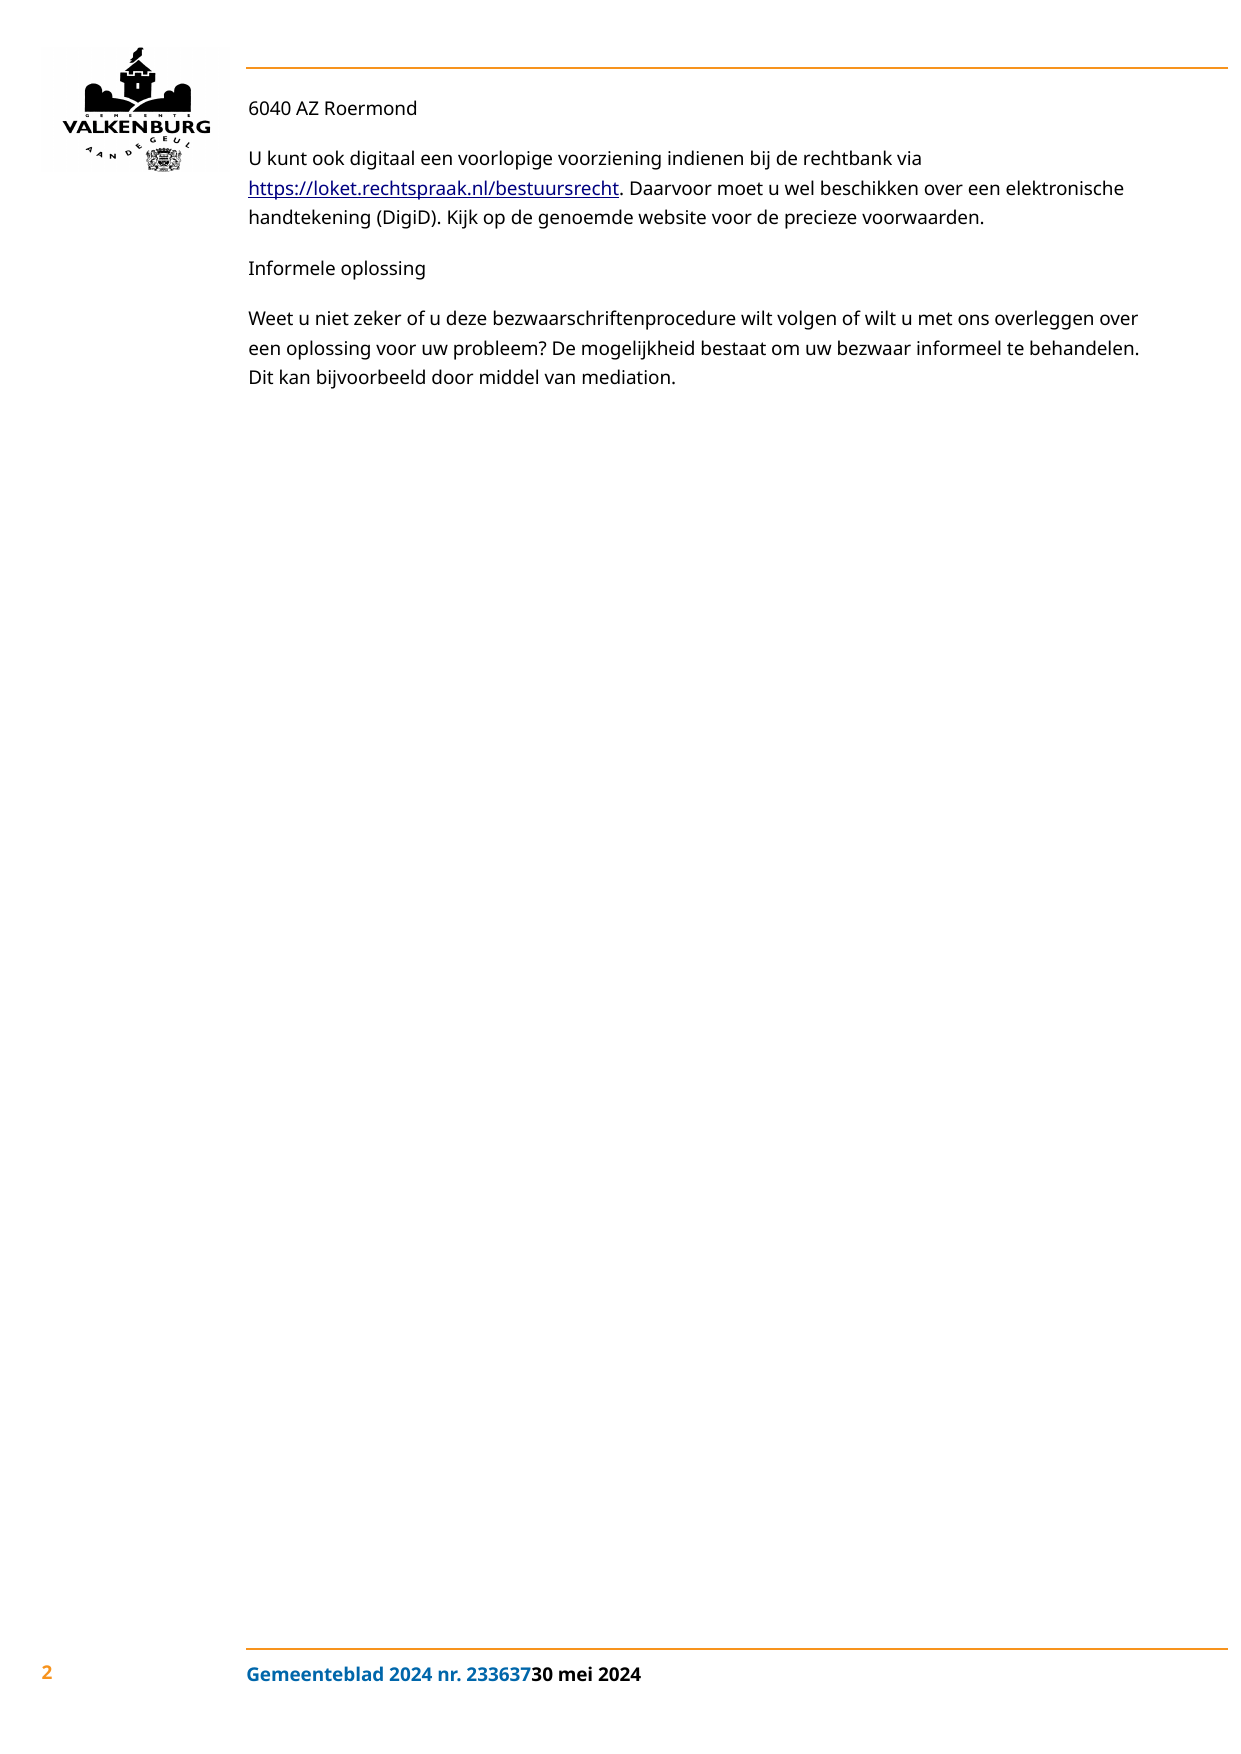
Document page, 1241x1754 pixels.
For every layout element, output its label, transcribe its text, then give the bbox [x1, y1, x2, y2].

text Weet u niet zeker of u deze bezwaarschriftenprocedure wilt volgen of wilt u met ons overleggen over een oplossing voor uw probleem? De mogelijkheid bestaat om uw bezwaar informeel te behandelen. Dit kan bijvoorbeeld door middel van mediation. [248, 305, 1152, 390]
picture [41, 47, 231, 172]
text Informele oplossing [248, 255, 1152, 281]
text U kunt ook digitaal een voorlopige voorziening indienen bij de rechtbank via https://loket.rechtspraak.nl/bestuursrecht. Daarvoor moet u wel beschikken over een elektronische handtekening (DigiD). Kijk op de genoemde website voor de precieze voorwaarden. [248, 145, 1152, 230]
text 6040 AZ Roermond [248, 95, 1152, 121]
